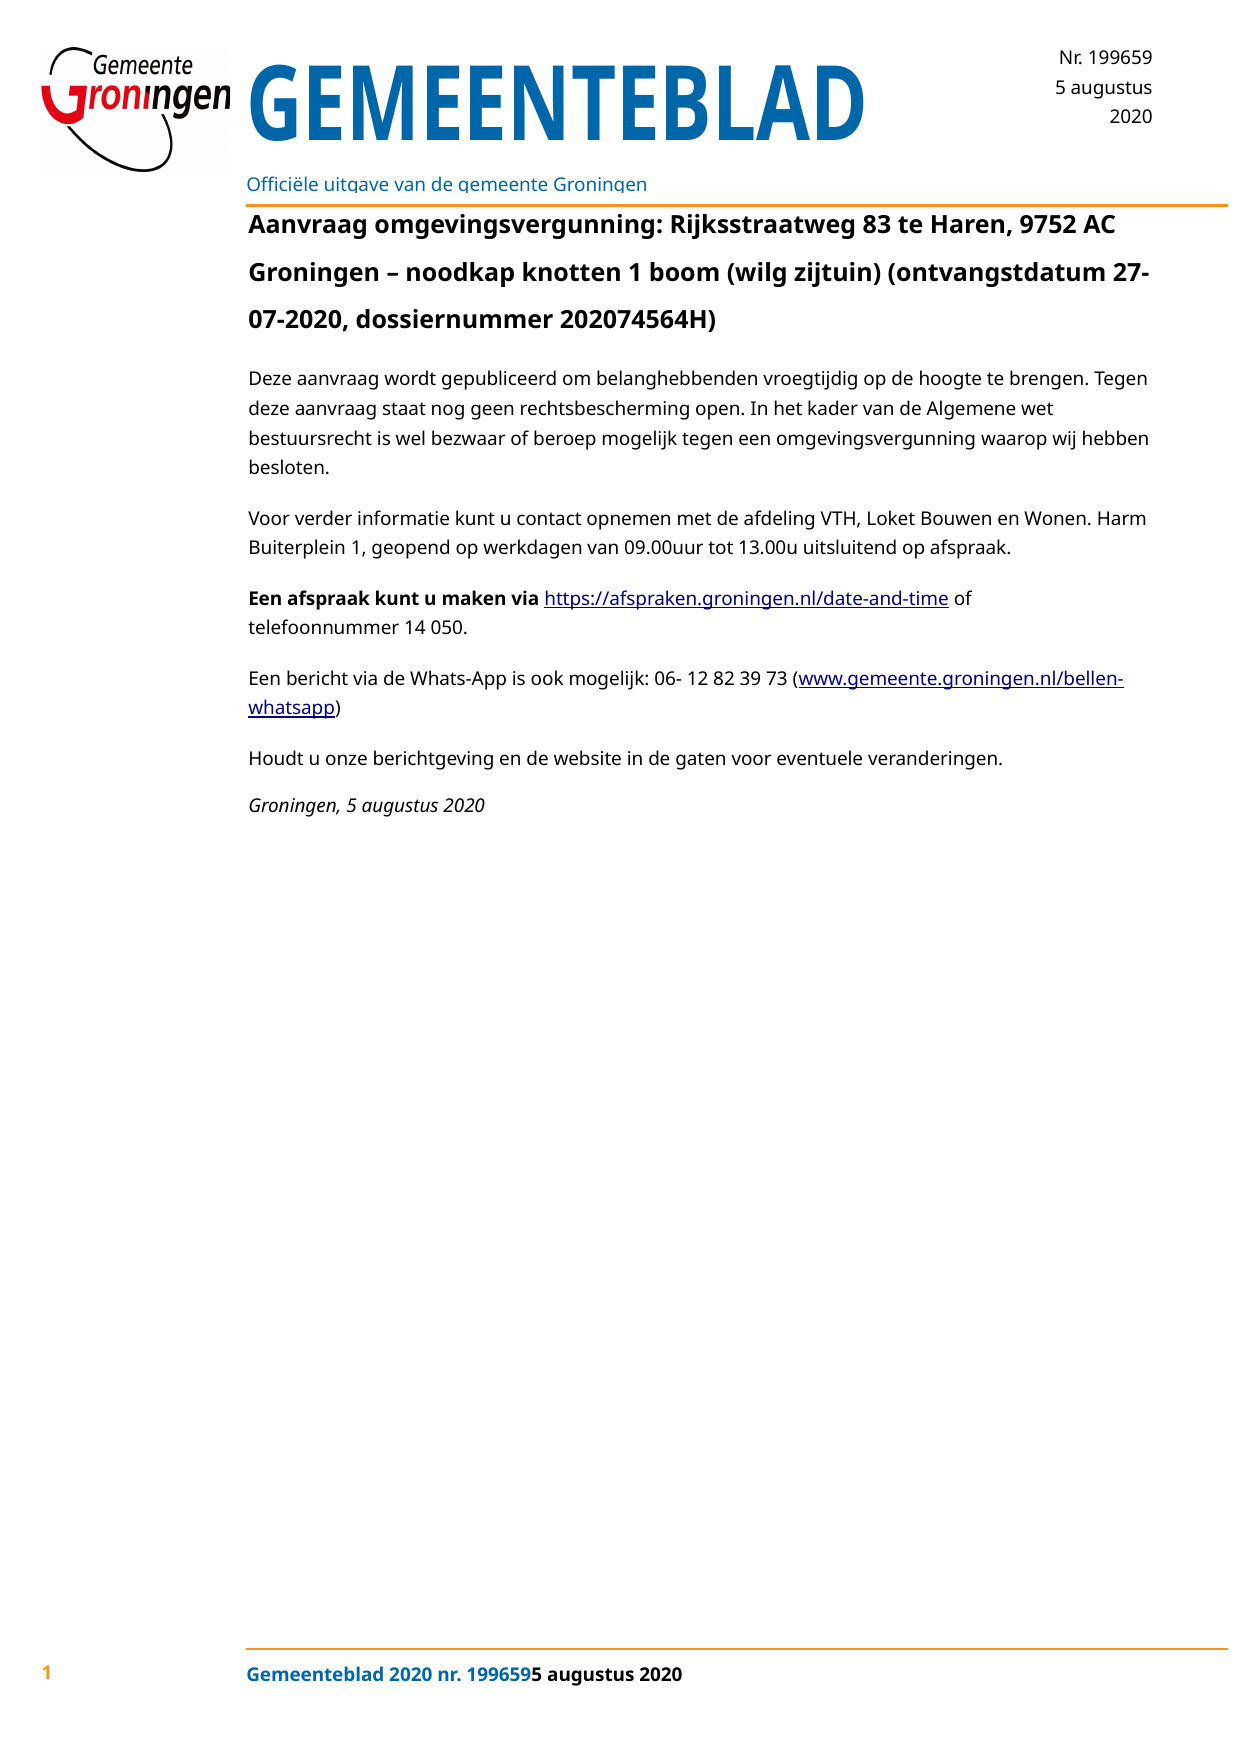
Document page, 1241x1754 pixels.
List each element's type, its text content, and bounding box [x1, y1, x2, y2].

text Een bericht via de Whats-App is ook mogelijk: 06- 12 82 39 73 (www.gemeente.groningen.nl/bellen-whatsapp) [248, 665, 1152, 720]
picture [41, 47, 231, 172]
text Aanvraag omgevingsvergunning: Rijksstraatweg 83 te Haren, 9752 AC Groningen – noodkap knotten 1 boom (wilg zijtuin) (ontvangstdatum 27-07-2020, dossiernummer 202074564H) [248, 207, 1152, 336]
text Deze aanvraag wordt gepubliceerd om belanghebbenden vroegtijdig op de hoogte te brengen. Tegen deze aanvraag staat nog geen rechtsbescherming open. In het kader van de Algemene wet bestuursrecht is wel bezwaar of beroep mogelijk tegen een omgevingsvergunning waarop wij hebben besloten. [248, 366, 1152, 480]
text Een afspraak kunt u maken via https://afspraken.groningen.nl/date-and-time of telefoonnummer 14 050. [248, 585, 1152, 640]
text Voor verder informatie kunt u contact opnemen met de afdeling VTH, Loket Bouwen en Wonen. Harm Buiterplein 1, geopend op werkdagen van 09.00uur tot 13.00u uitsluitend op afspraak. [248, 505, 1152, 560]
text Groningen, 5 augustus 2020 [248, 792, 1152, 818]
text Houdt u onze berichtgeving en de website in de gaten voor eventuele veranderingen. [248, 745, 1152, 770]
